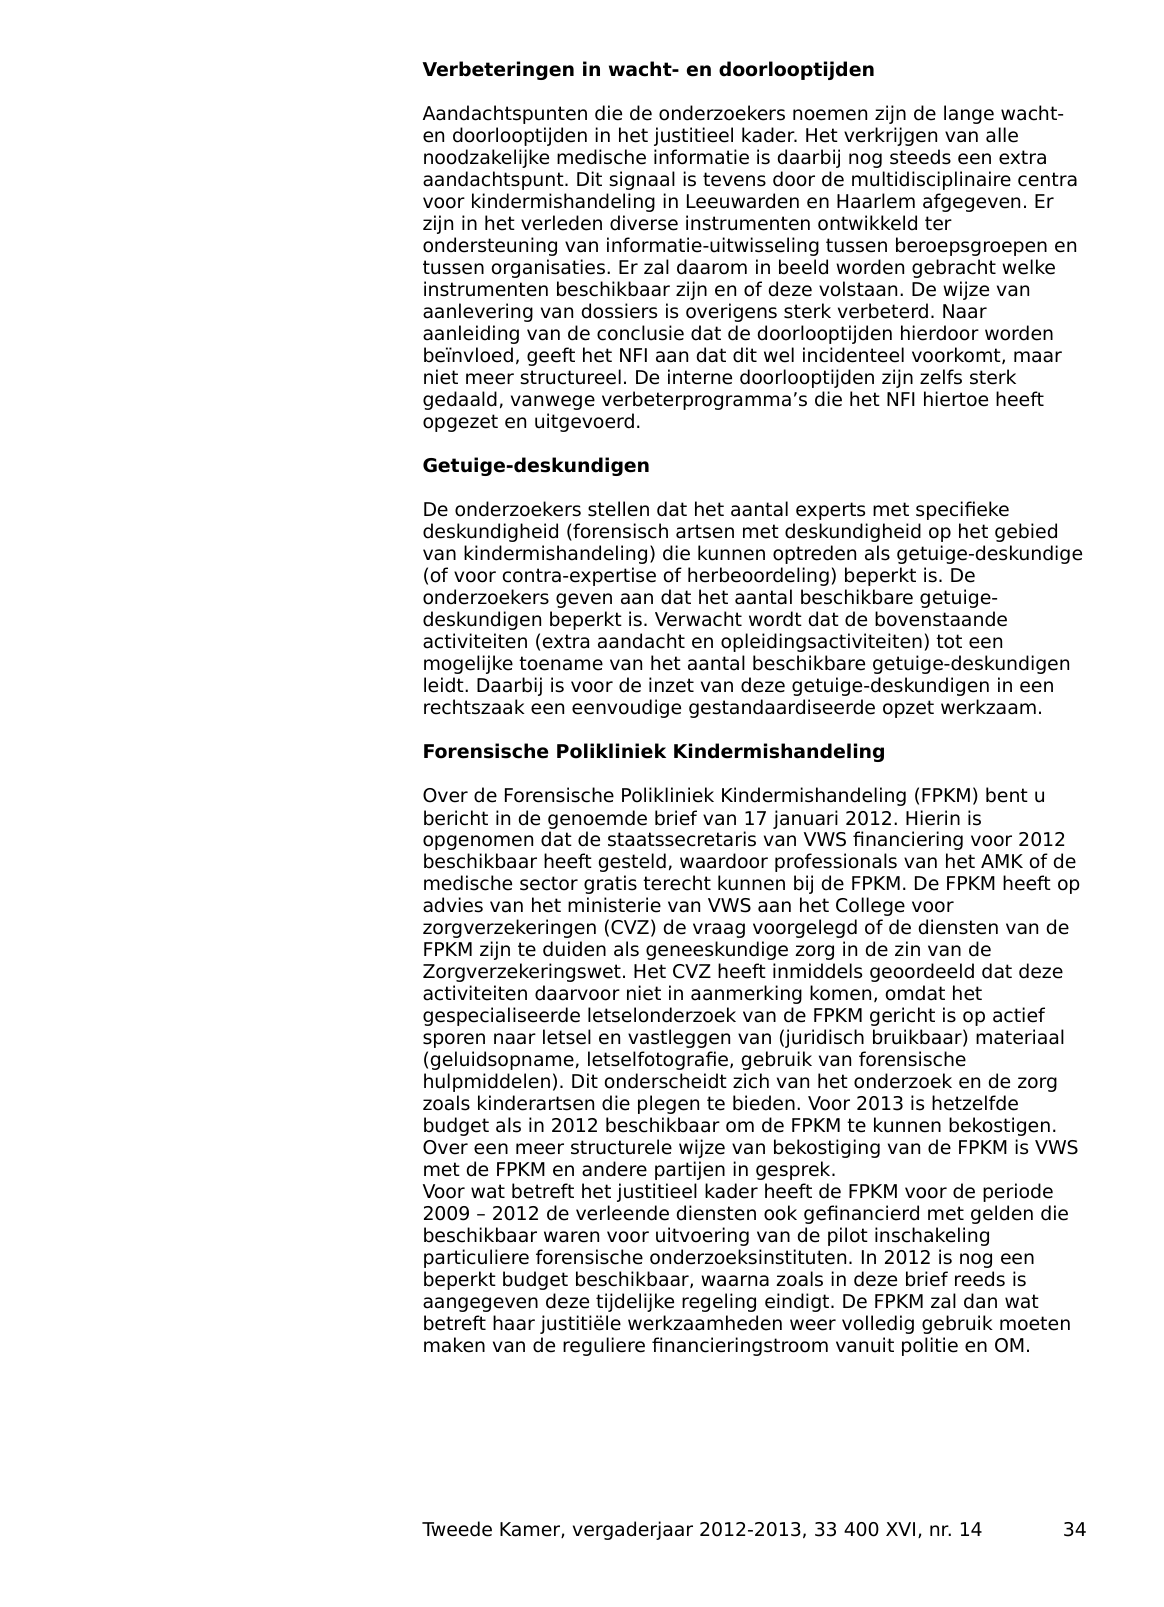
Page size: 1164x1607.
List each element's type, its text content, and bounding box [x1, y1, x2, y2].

subtitle Forensische Polikliniek Kindermishandeling [422, 741, 1087, 763]
text De onderzoekers stellen dat het aantal experts met specifieke deskundigheid (forensisch artsen met deskundigheid op het gebied van kindermishandeling) die kunnen optreden als getuige-deskundige (of voor contra-expertise of herbeoordeling) beperkt is. De onderzoekers geven aan dat het aantal beschikbare getuige-deskundigen beperkt is. Verwacht wordt dat de bovenstaande activiteiten (extra aandacht en opleidingsactiviteiten) tot een mogelijke toename van het aantal beschikbare getuige-deskundigen leidt. Daarbij is voor de inzet van deze getuige-deskundigen in een rechtszaak een eenvoudige gestandaardiseerde opzet werkzaam. [422, 499, 1087, 719]
text Over de Forensische Polikliniek Kindermishandeling (FPKM) bent u bericht in de genoemde brief van 17 januari 2012. Hierin is opgenomen dat de staatssecretaris van VWS financiering voor 2012 beschikbaar heeft gesteld, waardoor professionals van het AMK of de medische sector gratis terecht kunnen bij de FPKM. De FPKM heeft op advies van het ministerie van VWS aan het College voor zorgverzekeringen (CVZ) de vraag voorgelegd of de diensten van de FPKM zijn te duiden als geneeskundige zorg in de zin van de Zorgverzekeringswet. Het CVZ heeft inmiddels geoordeeld dat deze activiteiten daarvoor niet in aanmerking komen, omdat het gespecialiseerde letselonderzoek van de FPKM gericht is op actief sporen naar letsel en vastleggen van (juridisch bruikbaar) materiaal (geluidsopname, letselfotografie, gebruik van forensische hulpmiddelen). Dit onderscheidt zich van het onderzoek en de zorg zoals kinderartsen die plegen te bieden. Voor 2013 is hetzelfde budget als in 2012 beschikbaar om de FPKM te kunnen bekostigen. Over een meer structurele wijze van bekostiging van de FPKM is VWS met de FPKM en andere partijen in gesprek. [422, 785, 1087, 1181]
subtitle Verbeteringen in wacht- en doorlooptijden [422, 59, 1087, 81]
text Aandachtspunten die de onderzoekers noemen zijn de lange wacht- en doorlooptijden in het justitieel kader. Het verkrijgen van alle noodzakelijke medische informatie is daarbij nog steeds een extra aandachtspunt. Dit signaal is tevens door de multidisciplinaire centra voor kindermishandeling in Leeuwarden en Haarlem afgegeven. Er zijn in het verleden diverse instrumenten ontwikkeld ter ondersteuning van informatie-uitwisseling tussen beroepsgroepen en tussen organisaties. Er zal daarom in beeld worden gebracht welke instrumenten beschikbaar zijn en of deze volstaan. De wijze van aanlevering van dossiers is overigens sterk verbeterd. Naar aanleiding van de conclusie dat de doorlooptijden hierdoor worden beïnvloed, geeft het NFI aan dat dit wel incidenteel voorkomt, maar niet meer structureel. De interne doorlooptijden zijn zelfs sterk gedaald, vanwege verbeterprogramma’s die het NFI hiertoe heeft opgezet en uitgevoerd. [422, 103, 1087, 433]
subtitle Getuige-deskundigen [422, 455, 1087, 477]
text Voor wat betreft het justitieel kader heeft de FPKM voor de periode 2009 – 2012 de verleende diensten ook gefinancierd met gelden die beschikbaar waren voor uitvoering van de pilot inschakeling particuliere forensische onderzoeksinstituten. In 2012 is nog een beperkt budget beschikbaar, waarna zoals in deze brief reeds is aangegeven deze tijdelijke regeling eindigt. De FPKM zal dan wat betreft haar justitiële werkzaamheden weer volledig gebruik moeten maken van de reguliere financieringstroom vanuit politie en OM. [422, 1181, 1087, 1357]
